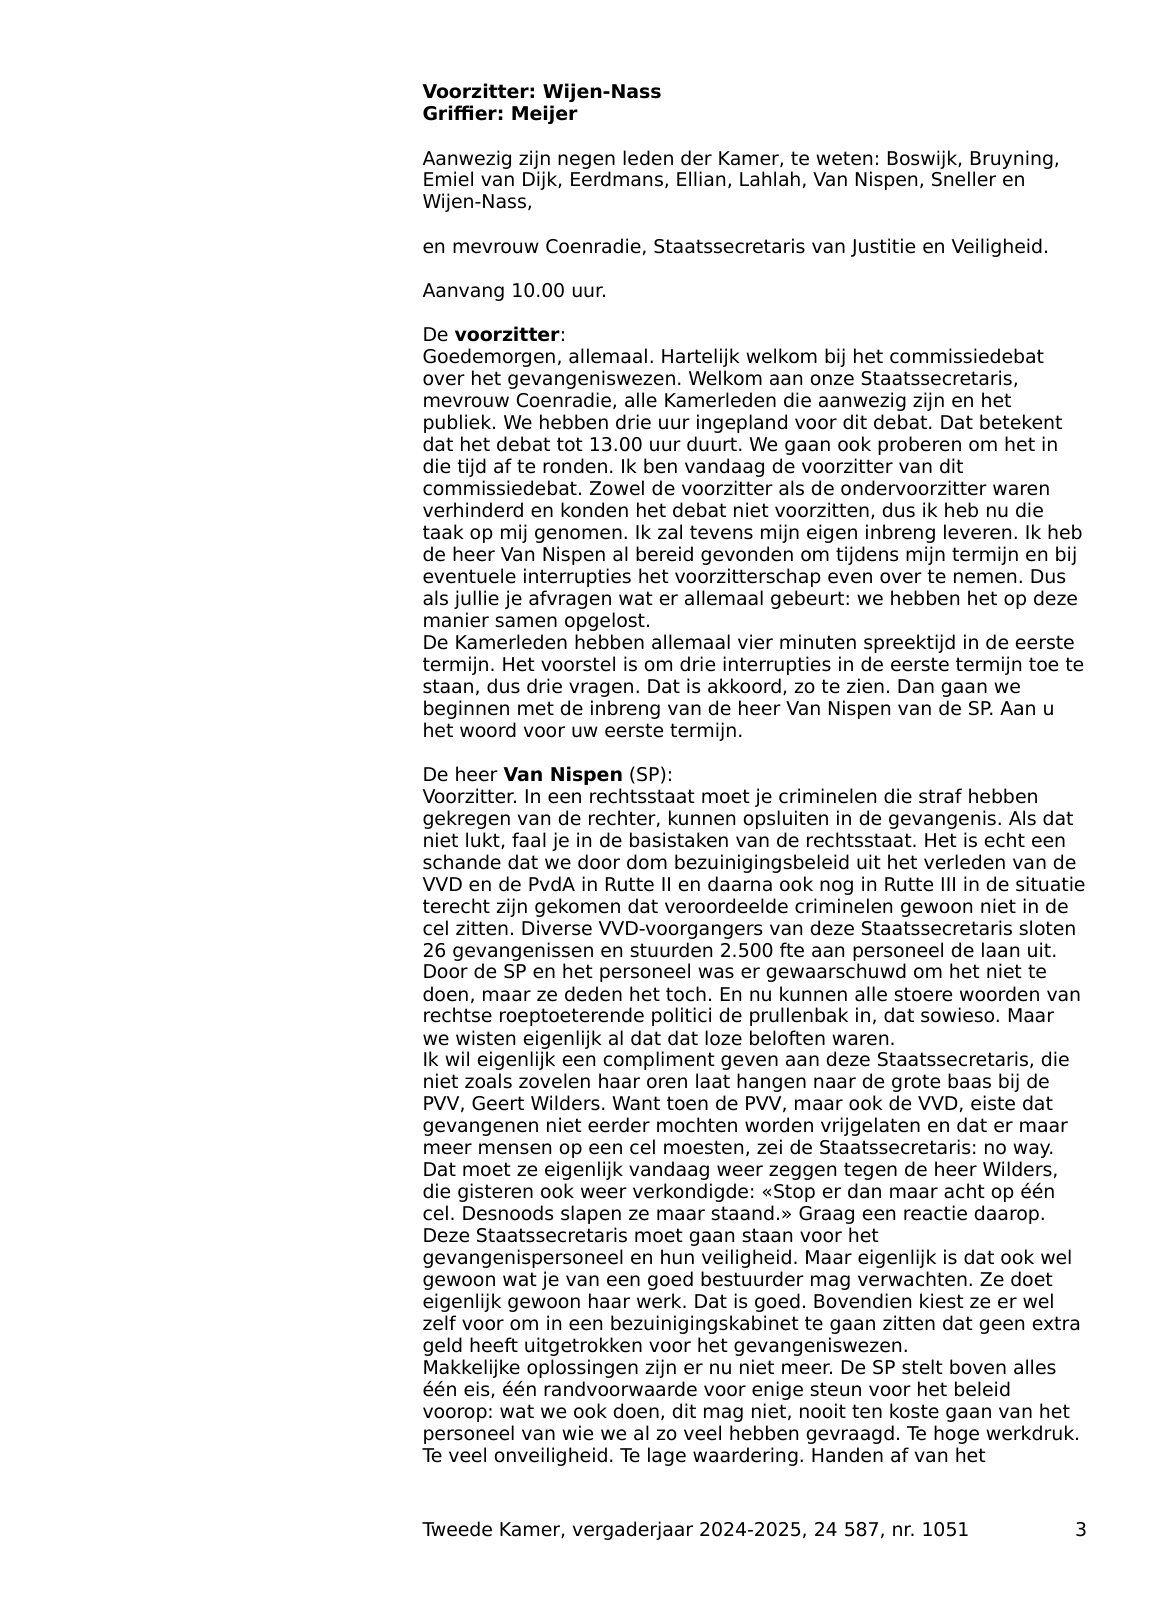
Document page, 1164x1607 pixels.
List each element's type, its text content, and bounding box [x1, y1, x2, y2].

text en mevrouw Coenradie, Staatssecretaris van Justitie en Veiligheid. [422, 236, 1087, 257]
text Griffier: Meijer [422, 103, 1087, 125]
text Aanwezig zijn negen leden der Kamer, te weten: Boswijk, Bruyning, Emiel van Dijk, Eerdmans, Ellian, Lahlah, Van Nispen, Sneller en Wijen-Nass, [422, 147, 1087, 213]
text Goedemorgen, allemaal. Hartelijk welkom bij het commissiedebat over het gevangeniswezen. Welkom aan onze Staatssecretaris, mevrouw Coenradie, alle Kamerleden die aanwezig zijn en het publiek. We hebben drie uur ingepland voor dit debat. Dat betekent dat het debat tot 13.00 uur duurt. We gaan ook proberen om het in die tijd af te ronden. Ik ben vandaag de voorzitter van dit commissiedebat. Zowel de voorzitter als de ondervoorzitter waren verhinderd en konden het debat niet voorzitten, dus ik heb nu die taak op mij genomen. Ik zal tevens mijn eigen inbreng leveren. Ik heb de heer Van Nispen al bereid gevonden om tijdens mijn termijn en bij eventuele interrupties het voorzitterschap even over te nemen. Dus als jullie je afvragen wat er allemaal gebeurt: we hebben het op deze manier samen opgelost. [422, 346, 1087, 632]
text De heer Van Nispen (SP): [422, 764, 1087, 786]
text Ik wil eigenlijk een compliment geven aan deze Staatssecretaris, die niet zoals zovelen haar oren laat hangen naar de grote baas bij de PVV, Geert Wilders. Want toen de PVV, maar ook de VVD, eiste dat gevangenen niet eerder mochten worden vrijgelaten en dat er maar meer mensen op een cel moesten, zei de Staatssecretaris: no way. Dat moet ze eigenlijk vandaag weer zeggen tegen de heer Wilders, die gisteren ook weer verkondigde: «Stop er dan maar acht op één cel. Desnoods slapen ze maar staand.» Graag een reactie daarop. Deze Staatssecretaris moet gaan staan voor het gevangenispersoneel en hun veiligheid. Maar eigenlijk is dat ook wel gewoon wat je van een goed bestuurder mag verwachten. Ze doet eigenlijk gewoon haar werk. Dat is goed. Bovendien kiest ze er wel zelf voor om in een bezuinigingskabinet te gaan zitten dat geen extra geld heeft uitgetrokken voor het gevangeniswezen. [422, 1049, 1087, 1357]
text Makkelijke oplossingen zijn er nu niet meer. De SP stelt boven alles één eis, één randvoorwaarde voor enige steun voor het beleid voorop: wat we ook doen, dit mag niet, nooit ten koste gaan van het personeel van wie we al zo veel hebben gevraagd. Te hoge werkdruk. Te veel onveiligheid. Te lage waardering. Handen af van het [422, 1357, 1087, 1467]
text De Kamerleden hebben allemaal vier minuten spreektijd in de eerste termijn. Het voorstel is om drie interrupties in de eerste termijn toe te staan, dus drie vragen. Dat is akkoord, zo te zien. Dan gaan we beginnen met de inbreng van de heer Van Nispen van de SP. Aan u het woord voor uw eerste termijn. [422, 632, 1087, 741]
text Aanvang 10.00 uur. [422, 280, 1087, 302]
text Voorzitter. In een rechtsstaat moet je criminelen die straf hebben gekregen van de rechter, kunnen opsluiten in de gevangenis. Als dat niet lukt, faal je in de basistaken van de rechtsstaat. Het is echt een schande dat we door dom bezuinigingsbeleid uit het verleden van de VVD en de PvdA in Rutte II en daarna ook nog in Rutte III in de situatie terecht zijn gekomen dat veroordeelde criminelen gewoon niet in de cel zitten. Diverse VVD-voorgangers van deze Staatssecretaris sloten 26 gevangenissen en stuurden 2.500 fte aan personeel de laan uit. Door de SP en het personeel was er gewaarschuwd om het niet te doen, maar ze deden het toch. En nu kunnen alle stoere woorden van rechtse roeptoeterende politici de prullenbak in, dat sowieso. Maar we wisten eigenlijk al dat dat loze beloften waren. [422, 786, 1087, 1049]
text Voorzitter: Wijen-Nass [422, 81, 1087, 103]
text De voorzitter: [422, 324, 1087, 346]
